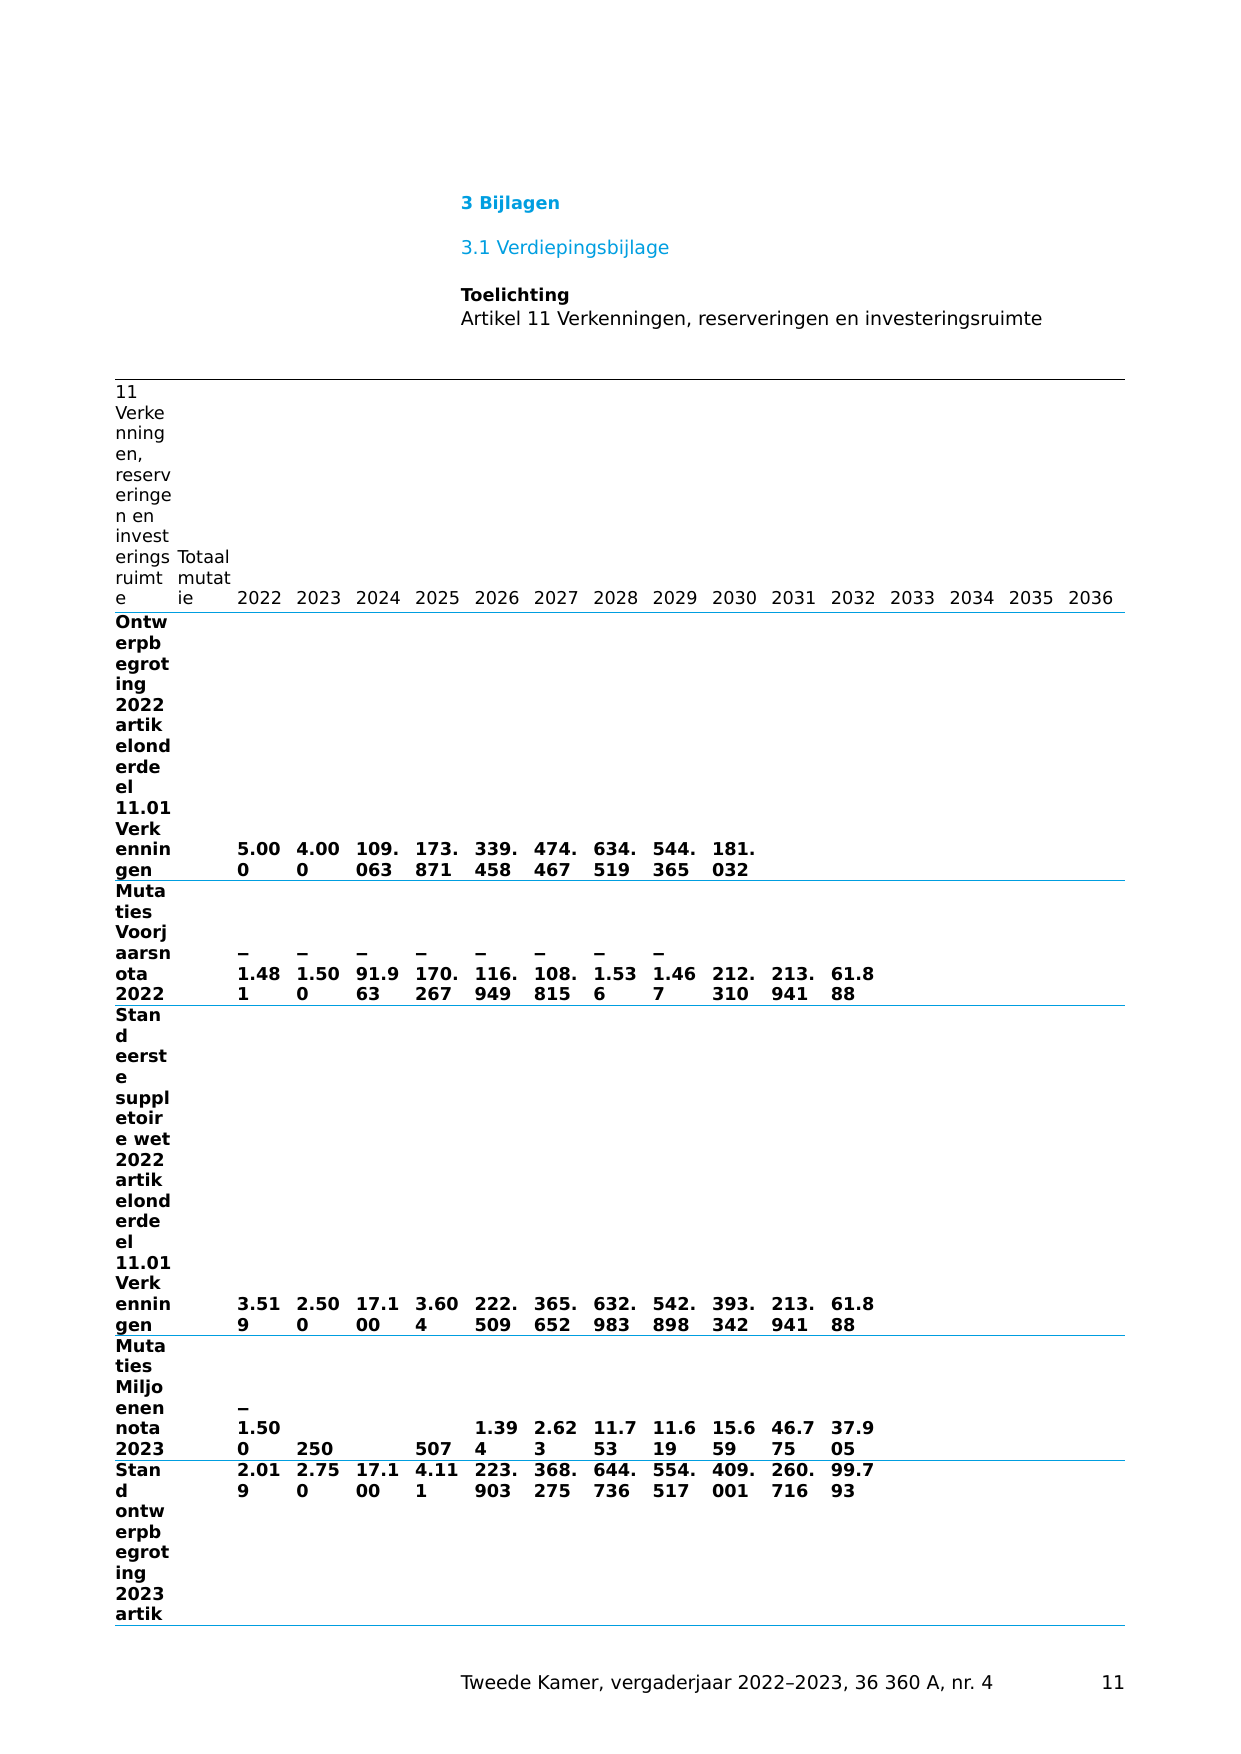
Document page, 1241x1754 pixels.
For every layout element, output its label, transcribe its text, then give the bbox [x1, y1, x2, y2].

table_cell 1.394 [471, 1336, 531, 1459]
table_cell [353, 1336, 412, 1459]
table_cell 2.750 [293, 1461, 353, 1625]
text Toelichting [461, 283, 1125, 306]
table_cell 61.888 [828, 881, 887, 1005]
table_cell [175, 1336, 234, 1459]
table_cell 542.898 [650, 1006, 709, 1335]
table_cell 644.736 [590, 1461, 649, 1625]
table_cell [1006, 1336, 1065, 1459]
table_cell [887, 881, 946, 1005]
table_cell [887, 1336, 946, 1459]
table_cell [887, 1006, 946, 1335]
table_cell 632.983 [590, 1006, 649, 1335]
table_cell [1065, 613, 1125, 880]
table_cell 368.275 [531, 1461, 590, 1625]
table_cell [1006, 1461, 1065, 1625]
table_cell 2027 [531, 380, 590, 612]
table_cell Ontwerpbegroting 2022 artikelonderdeel 11.01 Verkenningen [115, 613, 174, 880]
table_cell 212.310 [709, 881, 768, 1005]
table_cell Mutaties Voorjaarsnota 2022 [115, 881, 174, 1005]
table_cell 61.888 [828, 1006, 887, 1335]
table_cell [175, 1461, 234, 1625]
table_cell [1065, 881, 1125, 1005]
table_cell 3.519 [234, 1006, 293, 1335]
table_cell ‒ 1.467 [650, 881, 709, 1005]
title 3.1 Verdiepingsbijlage [461, 237, 1125, 259]
table_cell ‒ 1.500 [293, 881, 353, 1005]
table_cell 409.001 [709, 1461, 768, 1625]
table_cell [175, 881, 234, 1005]
table_cell 2036 [1065, 380, 1125, 612]
table_cell [1006, 881, 1065, 1005]
table_cell 17.100 [353, 1461, 412, 1625]
table_cell 2035 [1006, 380, 1065, 612]
table_cell 2.019 [234, 1461, 293, 1625]
table_cell 474.467 [531, 613, 590, 880]
table_cell ‒ 1.481 [234, 881, 293, 1005]
table_cell 11.619 [650, 1336, 709, 1459]
table_cell ‒ 1.500 [234, 1336, 293, 1459]
table_cell 2.500 [293, 1006, 353, 1335]
table_cell [887, 613, 946, 880]
title Artikel 11 Verkenningen, reserveringen en investeringsruimte [461, 308, 1125, 330]
table_cell 339.458 [471, 613, 531, 880]
table_cell 5.000 [234, 613, 293, 880]
table_cell 11 Verkenningen, reserveringen en investeringsruimte [115, 380, 174, 612]
table_cell [887, 1461, 946, 1625]
table_cell [946, 1006, 1006, 1335]
table_cell 173.871 [412, 613, 471, 880]
table_cell 544.365 [650, 613, 709, 880]
table_cell [1065, 1006, 1125, 1335]
table_cell 2025 [412, 380, 471, 612]
table_cell [1065, 1461, 1125, 1625]
table_cell [1065, 1336, 1125, 1459]
table_cell 109.063 [353, 613, 412, 880]
table_cell 17.100 [353, 1006, 412, 1335]
table_cell 393.342 [709, 1006, 768, 1335]
table_cell 2029 [650, 380, 709, 612]
table_cell 3.604 [412, 1006, 471, 1335]
table_cell 2028 [590, 380, 649, 612]
table_cell Mutaties Miljoenennota 2023 [115, 1336, 174, 1459]
table_cell 11.753 [590, 1336, 649, 1459]
table_cell ‒ 91.963 [353, 881, 412, 1005]
table_cell 15.659 [709, 1336, 768, 1459]
table_cell [1006, 613, 1065, 880]
table_cell [768, 613, 828, 880]
table_cell 2026 [471, 380, 531, 612]
table_cell [1006, 1006, 1065, 1335]
table_cell 2032 [828, 380, 887, 612]
table_cell Stand ontwerpbegroting 2023 artik [115, 1461, 174, 1625]
table_cell 2.623 [531, 1336, 590, 1459]
table_cell 2031 [768, 380, 828, 612]
table_cell [946, 1336, 1006, 1459]
table_cell 223.903 [471, 1461, 531, 1625]
table_cell 37.905 [828, 1336, 887, 1459]
title 3 Bijlagen [461, 191, 1125, 214]
table_cell 2034 [946, 380, 1006, 612]
table_cell 554.517 [650, 1461, 709, 1625]
table_cell ‒ 170.267 [412, 881, 471, 1005]
table_cell Stand eerste suppletoire wet 2022 artikelonderdeel 11.01 Verkenningen [115, 1006, 174, 1335]
table_cell 2022 [234, 380, 293, 612]
table_cell 507 [412, 1336, 471, 1459]
table_cell 213.941 [768, 881, 828, 1005]
table_cell 634.519 [590, 613, 649, 880]
table_cell 99.793 [828, 1461, 887, 1625]
table_cell [828, 613, 887, 880]
table_cell 213.941 [768, 1006, 828, 1335]
table_cell 222.509 [471, 1006, 531, 1335]
table_cell 2023 [293, 380, 353, 612]
table_cell ‒ 1.536 [590, 881, 649, 1005]
table_cell [946, 1461, 1006, 1625]
table_cell 2030 [709, 380, 768, 612]
table_cell 46.775 [768, 1336, 828, 1459]
table_cell [175, 1006, 234, 1335]
table_cell 181.032 [709, 613, 768, 880]
table_cell 2024 [353, 380, 412, 612]
table_cell 250 [293, 1336, 353, 1459]
table_header Tabel 1 Artikel 11 (bedragen x € 1 miljoen) [115, 354, 1125, 378]
table_cell [175, 613, 234, 880]
table_cell 4.000 [293, 613, 353, 880]
table_cell 2033 [887, 380, 946, 612]
table_cell 365.652 [531, 1006, 590, 1335]
table_cell 260.716 [768, 1461, 828, 1625]
table_cell Totaal mutatie [175, 380, 234, 612]
table_cell [946, 881, 1006, 1005]
table_cell 4.111 [412, 1461, 471, 1625]
table_cell [946, 613, 1006, 880]
table_cell ‒ 108.815 [531, 881, 590, 1005]
table_cell ‒ 116.949 [471, 881, 531, 1005]
